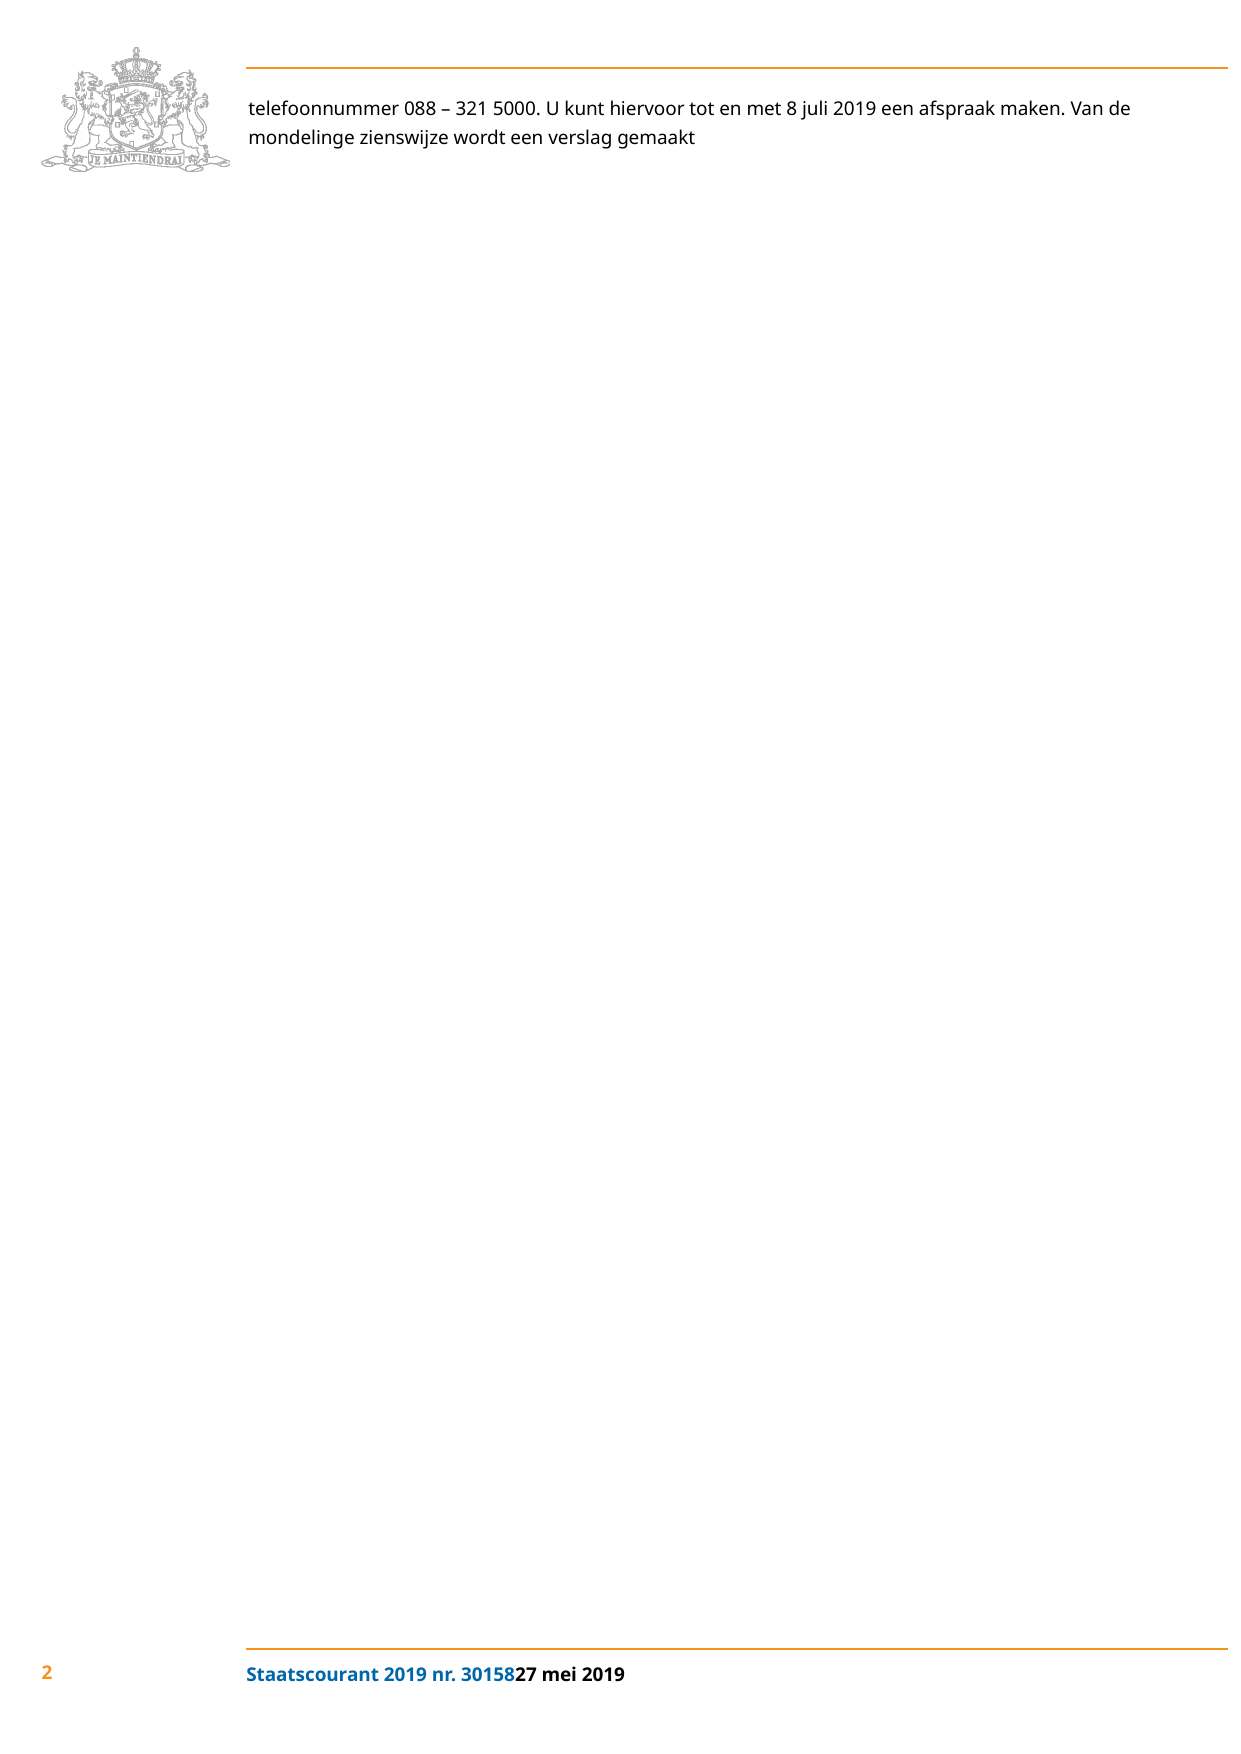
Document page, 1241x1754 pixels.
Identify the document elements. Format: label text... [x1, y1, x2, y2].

text telefoonnummer 088 – 321 5000. U kunt hiervoor tot en met 8 juli 2019 een afspraak maken. Van de mondelinge zienswijze wordt een verslag gemaakt [248, 95, 1152, 150]
picture [41, 47, 231, 172]
